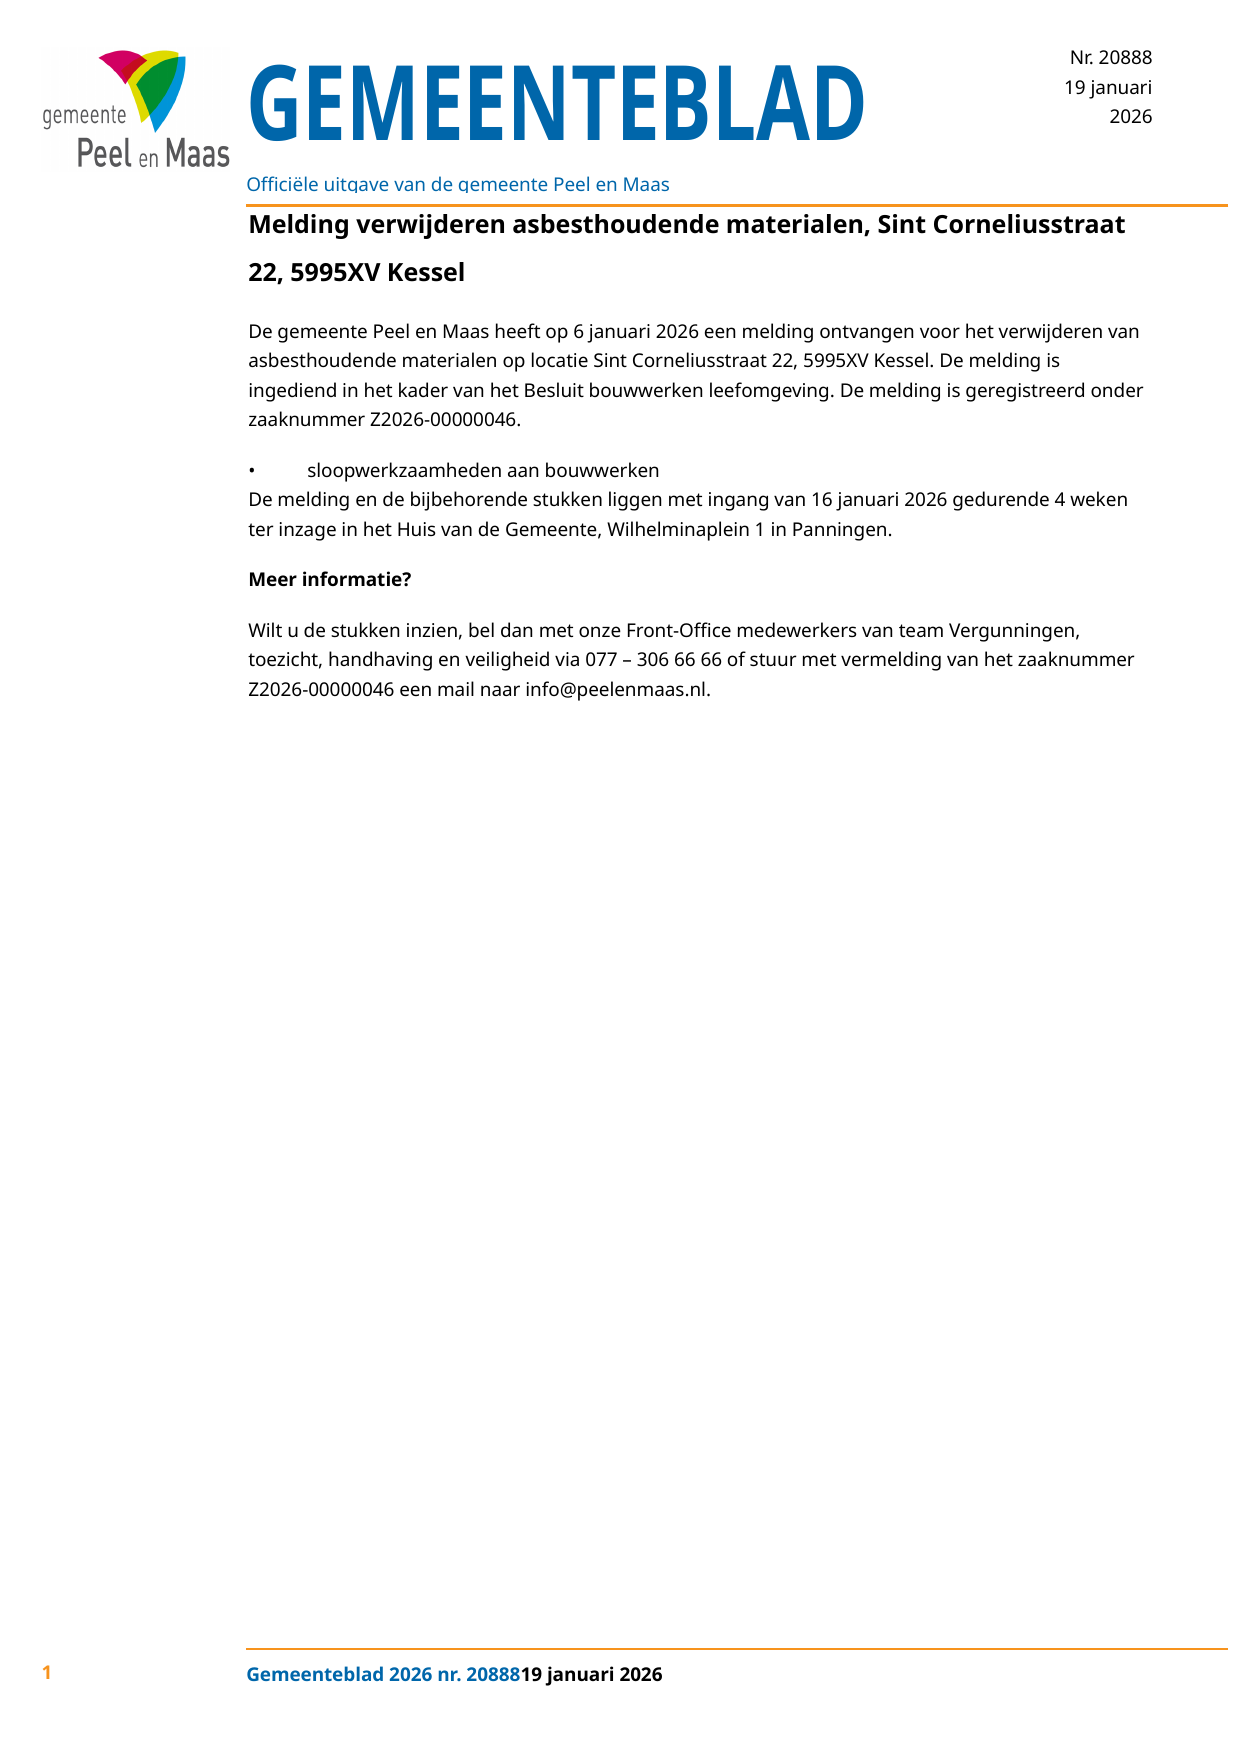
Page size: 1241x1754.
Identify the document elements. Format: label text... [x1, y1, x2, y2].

list sloopwerkzaamheden aan bouwwerken [248, 457, 1152, 483]
text De gemeente Peel en Maas heeft op 6 januari 2026 een melding ontvangen voor het verwijderen van asbesthoudende materialen op locatie Sint Corneliusstraat 22, 5995XV Kessel. De melding is ingediend in het kader van het Besluit bouwwerken leefomgeving. De melding is geregistreerd onder zaaknummer Z2026-00000046. [248, 318, 1152, 432]
text Wilt u de stukken inzien, bel dan met onze Front-Office medewerkers van team Vergunningen, toezicht, handhaving en veiligheid via 077 – 306 66 66 of stuur met vermelding van het zaaknummer Z2026-00000046 een mail naar info@peelenmaas.nl. [248, 617, 1152, 702]
picture [41, 47, 231, 172]
text De melding en de bijbehorende stukken liggen met ingang van 16 januari 2026 gedurende 4 weken ter inzage in het Huis van de Gemeente, Wilhelminaplein 1 in Panningen. [248, 487, 1152, 542]
text Meer informatie? [248, 567, 1152, 592]
text Melding verwijderen asbesthoudende materialen, Sint Corneliusstraat 22, 5995XV Kessel [248, 207, 1152, 288]
